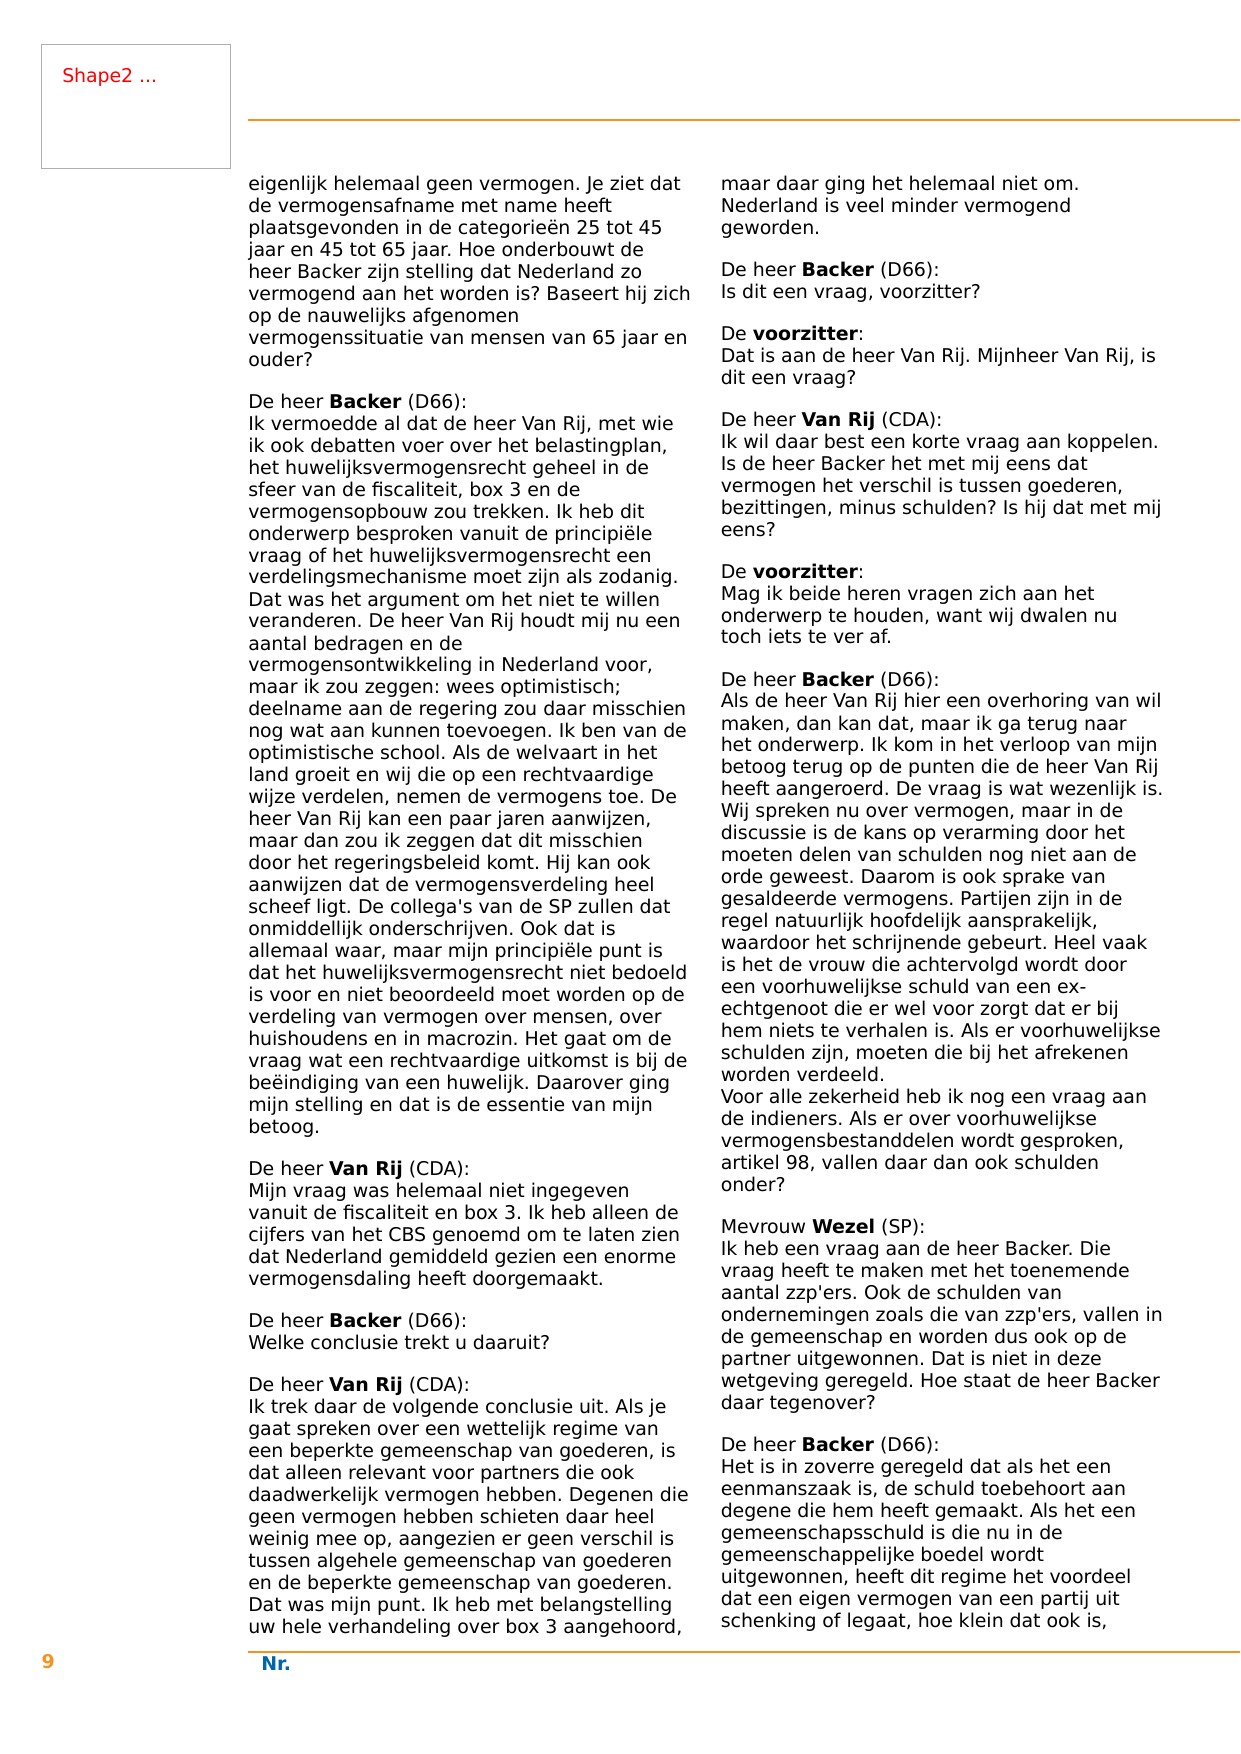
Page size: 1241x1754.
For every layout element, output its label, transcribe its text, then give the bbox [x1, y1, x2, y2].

text Ik heb een vraag aan de heer Backer. Die vraag heeft te maken met het toenemende aantal zzp'ers. Ook de schulden van ondernemingen zoals die van zzp'ers, vallen in de gemeenschap en worden dus ook op de partner uitgewonnen. Dat is niet in deze wetgeving geregeld. Hoe staat de heer Backer daar tegenover? [721, 1238, 1163, 1414]
text De heer Van Rij (CDA): [248, 1158, 691, 1180]
text Het is in zoverre geregeld dat als het een eenmanszaak is, de schuld toebehoort aan degene die hem heeft gemaakt. Als het een gemeenschapsschuld is die nu in de gemeenschappelijke boedel wordt uitgewonnen, heeft dit regime het voordeel dat een eigen vermogen van een partij uit schenking of legaat, hoe klein dat ook is, [721, 1456, 1163, 1632]
text De heer Van Rij (CDA): [721, 409, 1163, 431]
text Ik vermoedde al dat de heer Van Rij, met wie ik ook debatten voer over het belastingplan, het huwelijksvermogensrecht geheel in de sfeer van de fiscaliteit, box 3 en de vermogensopbouw zou trekken. Ik heb dit onderwerp besproken vanuit de principiële vraag of het huwelijksvermogensrecht een verdelingsmechanisme moet zijn als zodanig. Dat was het argument om het niet te willen veranderen. De heer Van Rij houdt mij nu een aantal bedragen en de vermogensontwikkeling in Nederland voor, maar ik zou zeggen: wees optimistisch; deelname aan de regering zou daar misschien nog wat aan kunnen toevoegen. Ik ben van de optimistische school. Als de welvaart in het land groeit en wij die op een rechtvaardige wijze verdelen, nemen de vermogens toe. De heer Van Rij kan een paar jaren aanwijzen, maar dan zou ik zeggen dat dit misschien door het regeringsbeleid komt. Hij kan ook aanwijzen dat de vermogensverdeling heel scheef ligt. De collega's van de SP zullen dat onmiddellijk onderschrijven. Ook dat is allemaal waar, maar mijn principiële punt is dat het huwelijksvermogensrecht niet bedoeld is voor en niet beoordeeld moet worden op de verdeling van vermogen over mensen, over huishoudens en in macrozin. Het gaat om de vraag wat een rechtvaardige uitkomst is bij de beëindiging van een huwelijk. Daarover ging mijn stelling en dat is de essentie van mijn betoog. [248, 413, 691, 1138]
text Mag ik beide heren vragen zich aan het onderwerp te houden, want wij dwalen nu toch iets te ver af. [721, 582, 1163, 648]
text Dat is aan de heer Van Rij. Mijnheer Van Rij, is dit een vraag? [721, 345, 1163, 389]
text Voor alle zekerheid heb ik nog een vraag aan de indieners. Als er over voorhuwelijkse vermogensbestanddelen wordt gesproken, artikel 98, vallen daar dan ook schulden onder? [721, 1086, 1163, 1196]
text Ik wil daar best een korte vraag aan koppelen. Is de heer Backer het met mij eens dat vermogen het verschil is tussen goederen, bezittingen, minus schulden? Is hij dat met mij eens? [721, 431, 1163, 541]
text De heer Backer (D66): [721, 259, 1163, 281]
text Is dit een vraag, voorzitter? [721, 281, 1163, 303]
text De voorzitter: [721, 561, 1163, 582]
text Mijn vraag was helemaal niet ingegeven vanuit de fiscaliteit en box 3. Ik heb alleen de cijfers van het CBS genoemd om te laten zien dat Nederland gemiddeld gezien een enorme vermogensdaling heeft doorgemaakt. [248, 1180, 691, 1290]
text Als de heer Van Rij hier een overhoring van wil maken, dan kan dat, maar ik ga terug naar het onderwerp. Ik kom in het verloop van mijn betoog terug op de punten die de heer Van Rij heeft aangeroerd. De vraag is wat wezenlijk is. Wij spreken nu over vermogen, maar in de discussie is de kans op verarming door het moeten delen van schulden nog niet aan de orde geweest. Daarom is ook sprake van gesaldeerde vermogens. Partijen zijn in de regel natuurlijk hoofdelijk aansprakelijk, waardoor het schrijnende gebeurt. Heel vaak is het de vrouw die achtervolgd wordt door een voorhuwelijkse schuld van een ex-echtgenoot die er wel voor zorgt dat er bij hem niets te verhalen is. Als er voorhuwelijkse schulden zijn, moeten die bij het afrekenen worden verdeeld. [721, 690, 1163, 1086]
text De heer Backer (D66): [721, 668, 1163, 690]
text eigenlijk helemaal geen vermogen. Je ziet dat de vermogensafname met name heeft plaatsgevonden in de categorieën 25 tot 45 jaar en 45 tot 65 jaar. Hoe onderbouwt de heer Backer zijn stelling dat Nederland zo vermogend aan het worden is? Baseert hij zich op de nauwelijks afgenomen vermogenssituatie van mensen van 65 jaar en ouder? [248, 173, 691, 371]
text De heer Backer (D66): [721, 1434, 1163, 1456]
text De heer Backer (D66): [248, 391, 691, 413]
text De voorzitter: [721, 323, 1163, 345]
text Welke conclusie trekt u daaruit? [248, 1332, 691, 1354]
text De heer Backer (D66): [248, 1310, 691, 1332]
text Mevrouw Wezel (SP): [721, 1216, 1163, 1238]
text maar daar ging het helemaal niet om. Nederland is veel minder vermogend geworden. [721, 173, 1163, 239]
text De heer Van Rij (CDA): [248, 1374, 691, 1396]
text Ik trek daar de volgende conclusie uit. Als je gaat spreken over een wettelijk regime van een beperkte gemeenschap van goederen, is dat alleen relevant voor partners die ook daadwerkelijk vermogen hebben. Degenen die geen vermogen hebben schieten daar heel weinig mee op, aangezien er geen verschil is tussen algehele gemeenschap van goederen en de beperkte gemeenschap van goederen. Dat was mijn punt. Ik heb met belangstelling uw hele verhandeling over box 3 aangehoord, [248, 1396, 691, 1637]
